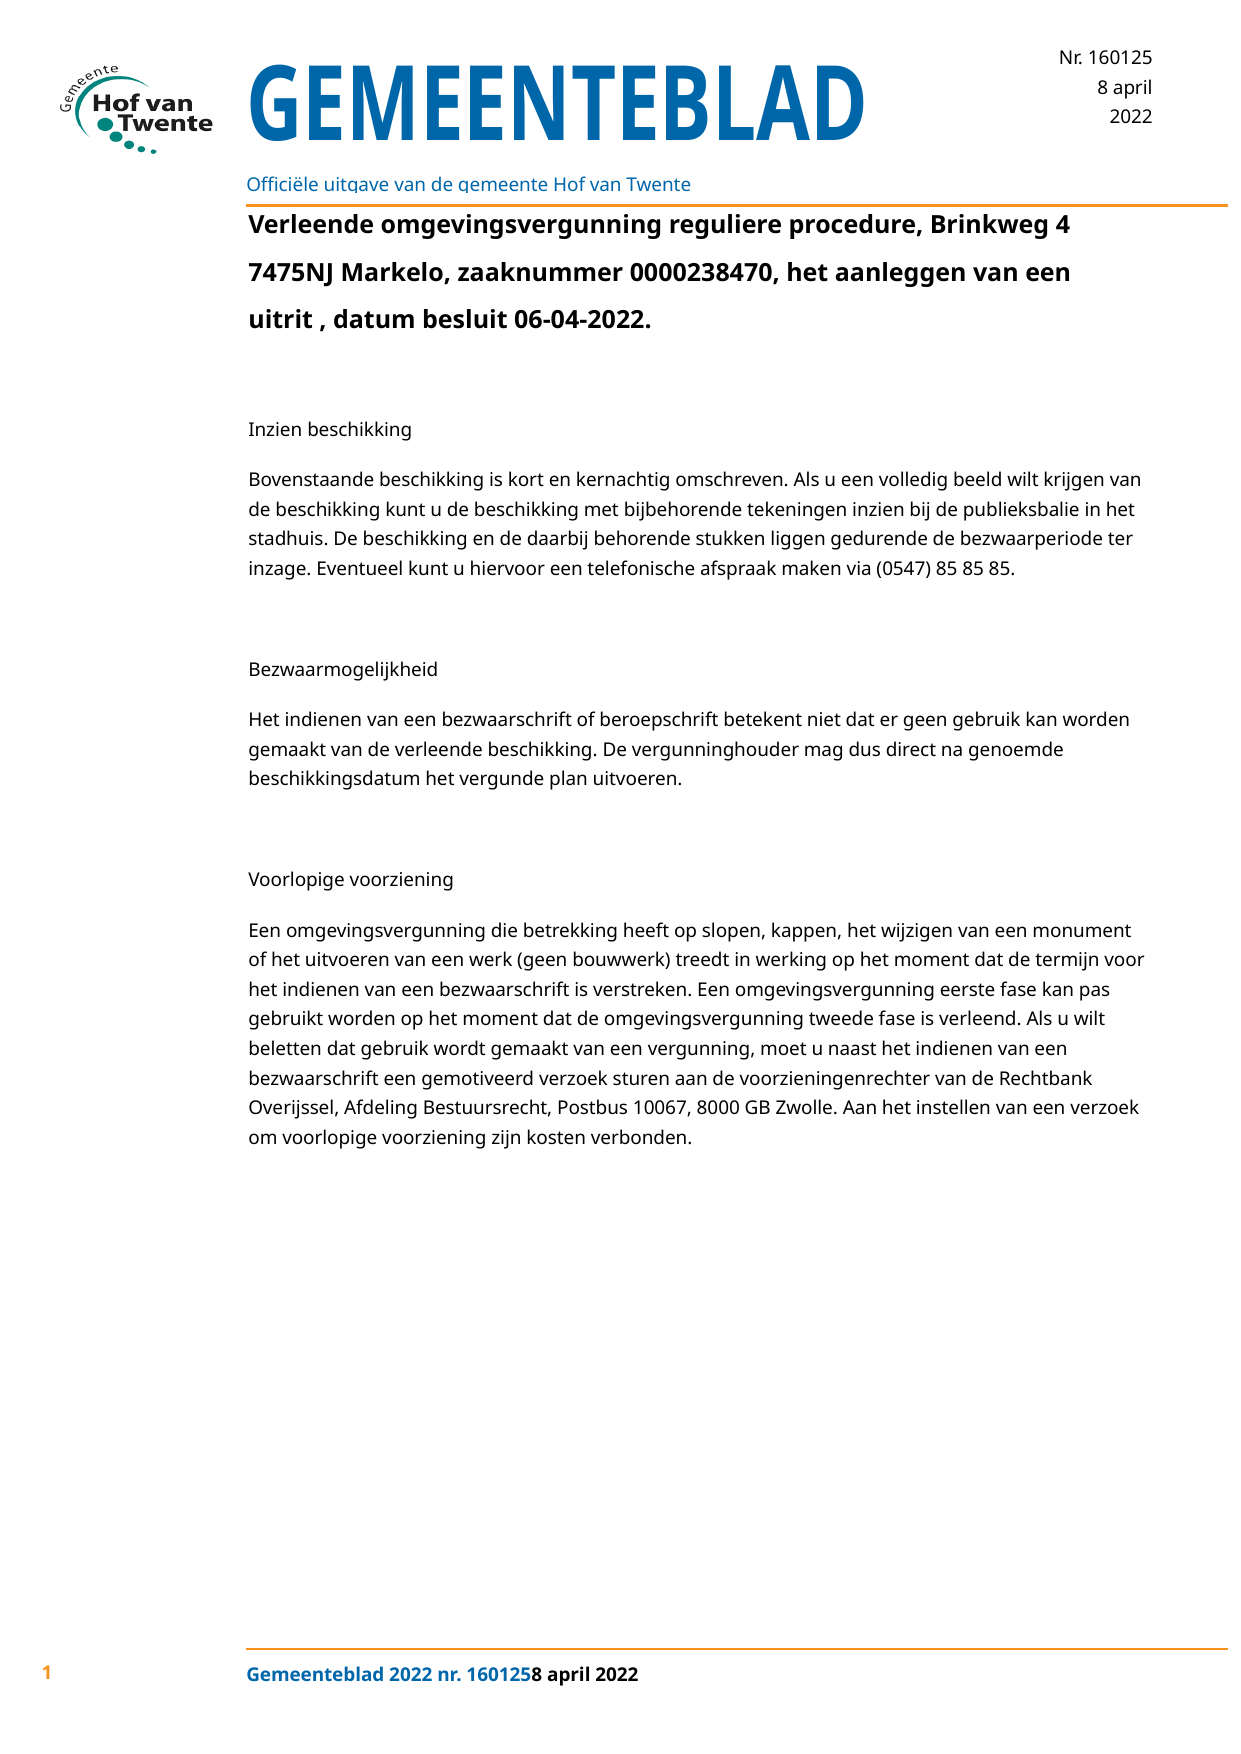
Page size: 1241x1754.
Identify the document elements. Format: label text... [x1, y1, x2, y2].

text Verleende omgevingsvergunning reguliere procedure, Brinkweg 4 7475NJ Markelo, zaaknummer 0000238470, het aanleggen van een uitrit , datum besluit 06-04-2022. [248, 207, 1152, 336]
text Een omgevingsvergunning die betrekking heeft op slopen, kappen, het wijzigen van een monument of het uitvoeren van een werk (geen bouwwerk) treedt in werking op het moment dat de termijn voor het indienen van een bezwaarschrift is verstreken. Een omgevingsvergunning eerste fase kan pas gebruikt worden op het moment dat de omgevingsvergunning tweede fase is verleend. Als u wilt beletten dat gebruik wordt gemaakt van een vergunning, moet u naast het indienen van een bezwaarschrift een gemotiveerd verzoek sturen aan de voorzieningenrechter van de Rechtbank Overijssel, Afdeling Bestuursrecht, Postbus 10067, 8000 GB Zwolle. Aan het instellen van een verzoek om voorlopige voorziening zijn kosten verbonden. [248, 917, 1152, 1149]
picture [41, 47, 231, 172]
text Inzien beschikking [248, 416, 1152, 442]
text Voorlopige voorziening [248, 866, 1152, 892]
text Bezwaarmogelijkheid [248, 656, 1152, 682]
text Bovenstaande beschikking is kort en kernachtig omschreven. Als u een volledig beeld wilt krijgen van de beschikking kunt u de beschikking met bijbehorende tekeningen inzien bij de publieksbalie in het stadhuis. De beschikking en de daarbij behorende stukken liggen gedurende de bezwaarperiode ter inzage. Eventueel kunt u hiervoor een telefonische afspraak maken via (0547) 85 85 85. [248, 466, 1152, 581]
text Het indienen van een bezwaarschrift of beroepschrift betekent niet dat er geen gebruik kan worden gemaakt van de verleende beschikking. De vergunninghouder mag dus direct na genoemde beschikkingsdatum het vergunde plan uitvoeren. [248, 706, 1152, 791]
